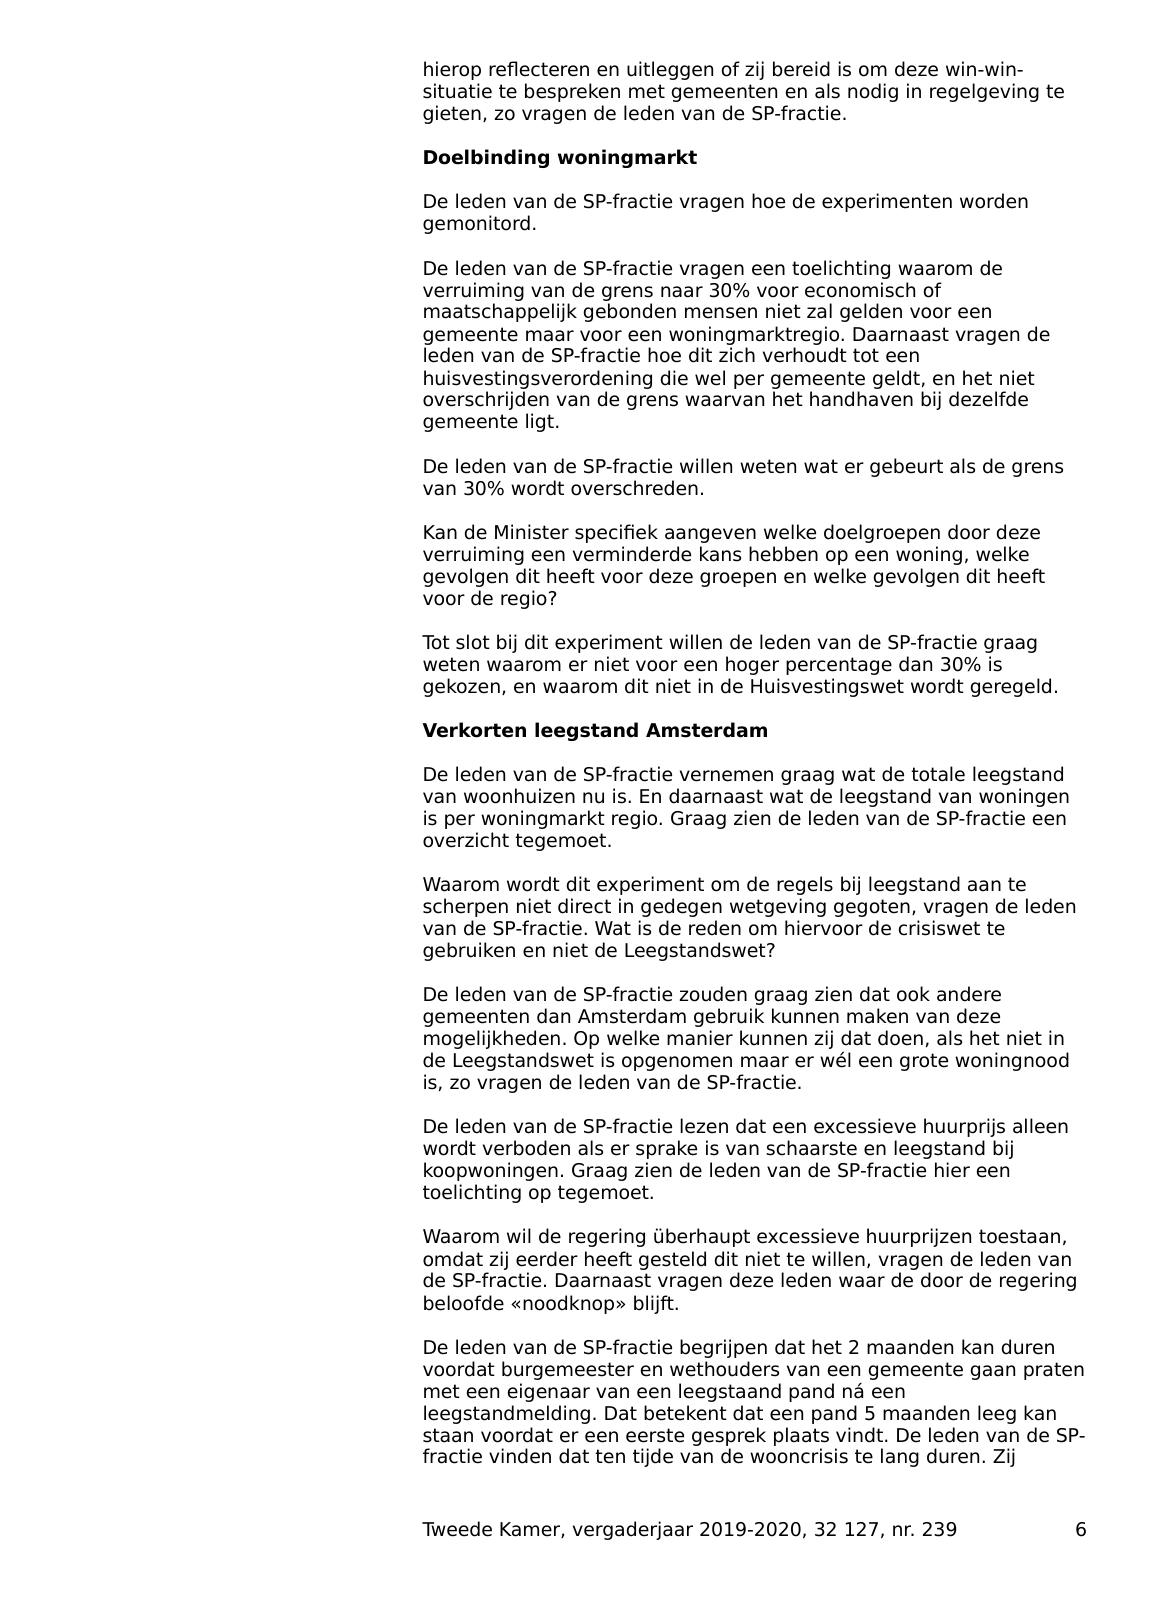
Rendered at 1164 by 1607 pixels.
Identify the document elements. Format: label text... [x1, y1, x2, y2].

text De leden van de SP-fractie lezen dat een excessieve huurprijs alleen wordt verboden als er sprake is van schaarste en leegstand bij koopwoningen. Graag zien de leden van de SP-fractie hier een toelichting op tegemoet. [422, 1116, 1087, 1204]
text Waarom wil de regering überhaupt excessieve huurprijzen toestaan, omdat zij eerder heeft gesteld dit niet te willen, vragen de leden van de SP-fractie. Daarnaast vragen deze leden waar de door de regering beloofde «noodknop» blijft. [422, 1226, 1087, 1314]
subtitle Verkorten leegstand Amsterdam [422, 720, 1087, 742]
text De leden van de SP-fractie willen weten wat er gebeurt als de grens van 30% wordt overschreden. [422, 456, 1087, 499]
text Kan de Minister specifiek aangeven welke doelgroepen door deze verruiming een verminderde kans hebben op een woning, welke gevolgen dit heeft voor deze groepen en welke gevolgen dit heeft voor de regio? [422, 522, 1087, 609]
text De leden van de SP-fractie vragen hoe de experimenten worden gemonitord. [422, 191, 1087, 235]
text De leden van de SP-fractie zouden graag zien dat ook andere gemeenten dan Amsterdam gebruik kunnen maken van deze mogelijkheden. Op welke manier kunnen zij dat doen, als het niet in de Leegstandswet is opgenomen maar er wél een grote woningnood is, zo vragen de leden van de SP-fractie. [422, 984, 1087, 1094]
text hierop reflecteren en uitleggen of zij bereid is om deze win-win-situatie te bespreken met gemeenten en als nodig in regelgeving te gieten, zo vragen de leden van de SP-fractie. [422, 59, 1087, 125]
text De leden van de SP-fractie begrijpen dat het 2 maanden kan duren voordat burgemeester en wethouders van een gemeente gaan praten met een eigenaar van een leegstaand pand ná een leegstandmelding. Dat betekent dat een pand 5 maanden leeg kan staan voordat er een eerste gesprek plaats vindt. De leden van de SP-fractie vinden dat ten tijde van de wooncrisis te lang duren. Zij [422, 1337, 1087, 1468]
text Tot slot bij dit experiment willen de leden van de SP-fractie graag weten waarom er niet voor een hoger percentage dan 30% is gekozen, en waarom dit niet in de Huisvestingswet wordt geregeld. [422, 632, 1087, 698]
subtitle Doelbinding woningmarkt [422, 147, 1087, 169]
text De leden van de SP-fractie vernemen graag wat de totale leegstand van woonhuizen nu is. En daarnaast wat de leegstand van woningen is per woningmarkt regio. Graag zien de leden van de SP-fractie een overzicht tegemoet. [422, 764, 1087, 852]
text Waarom wordt dit experiment om de regels bij leegstand aan te scherpen niet direct in gedegen wetgeving gegoten, vragen de leden van de SP-fractie. Wat is de reden om hiervoor de crisiswet te gebruiken en niet de Leegstandswet? [422, 874, 1087, 962]
text De leden van de SP-fractie vragen een toelichting waarom de verruiming van de grens naar 30% voor economisch of maatschappelijk gebonden mensen niet zal gelden voor een gemeente maar voor een woningmarktregio. Daarnaast vragen de leden van de SP-fractie hoe dit zich verhoudt tot een huisvestingsverordening die wel per gemeente geldt, en het niet overschrijden van de grens waarvan het handhaven bij dezelfde gemeente ligt. [422, 257, 1087, 433]
